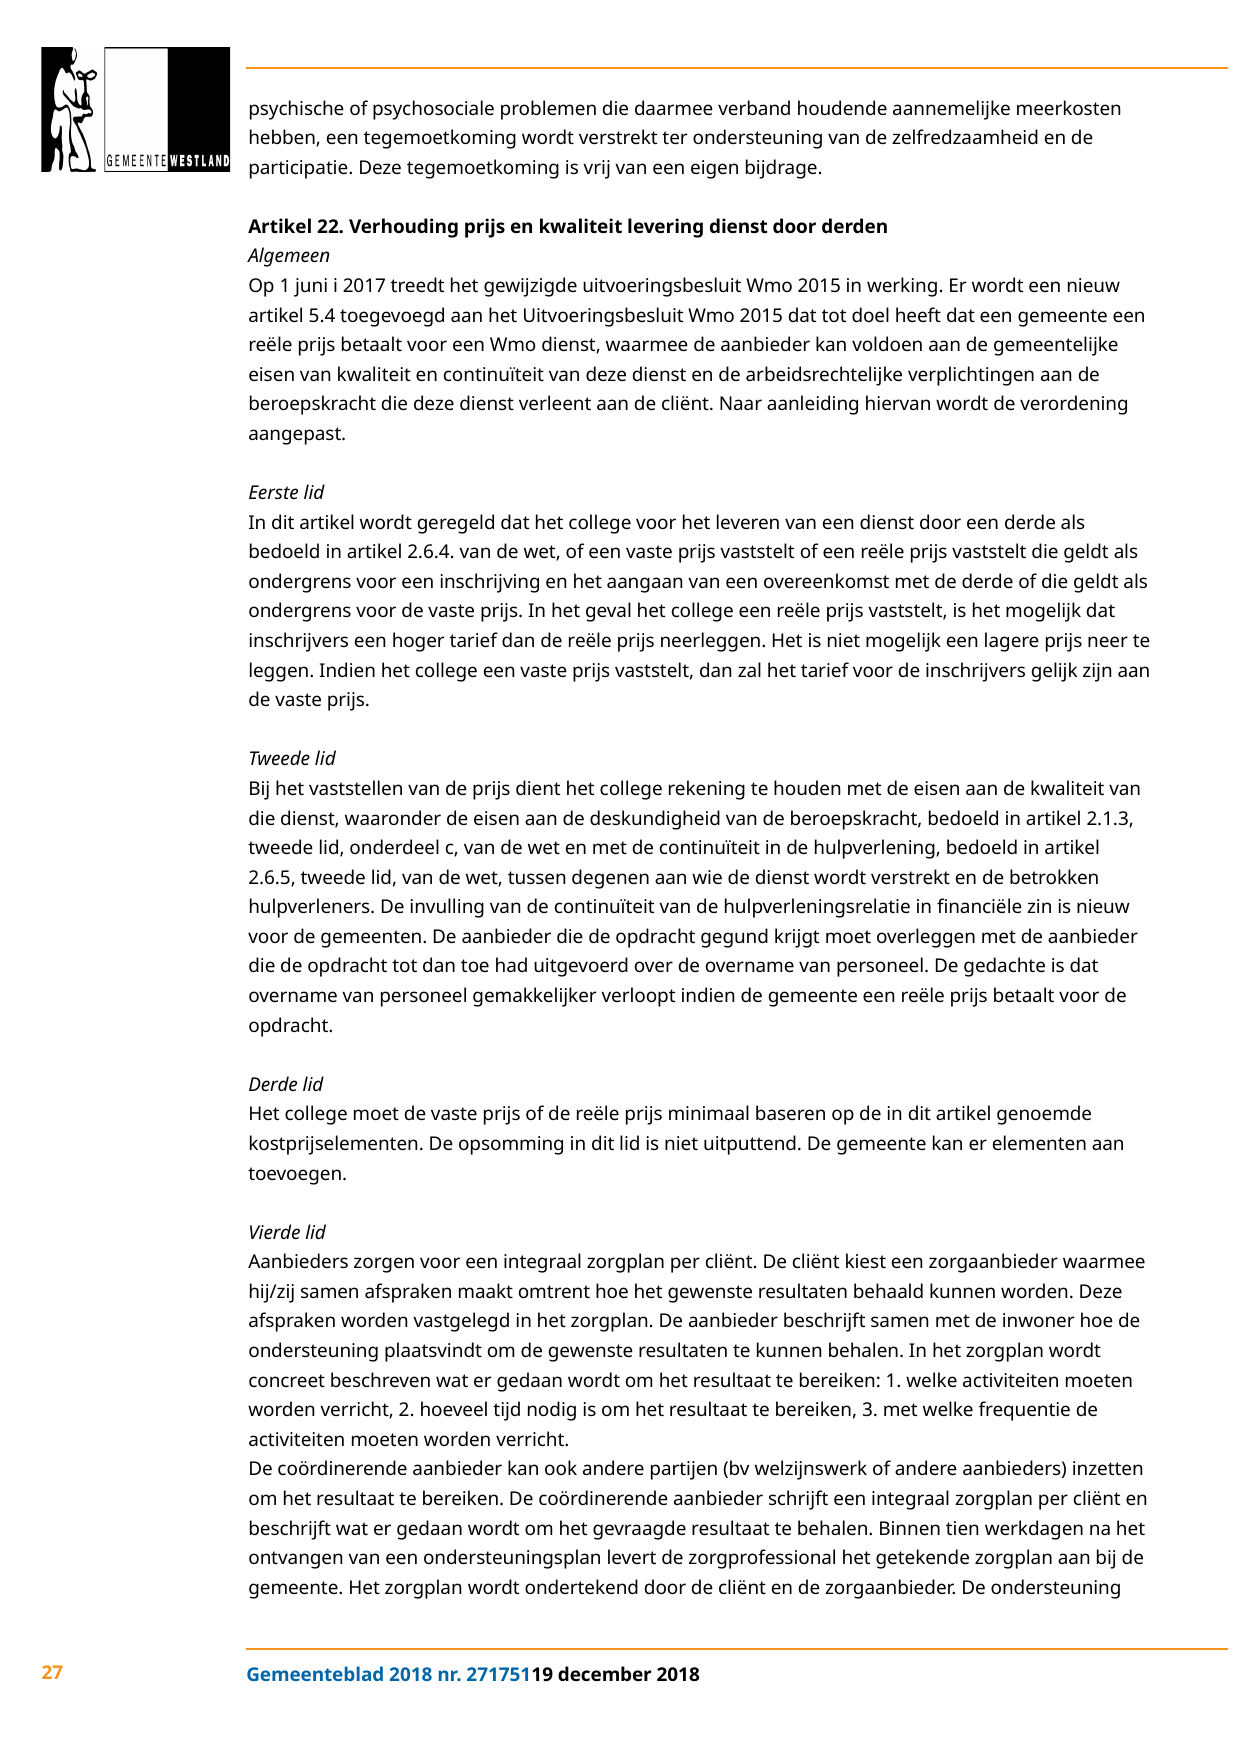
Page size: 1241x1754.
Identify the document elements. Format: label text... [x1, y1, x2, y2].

text Op 1 juni i 2017 treedt het gewijzigde uitvoeringsbesluit Wmo 2015 in werking. Er wordt een nieuw artikel 5.4 toegevoegd aan het Uitvoeringsbesluit Wmo 2015 dat tot doel heeft dat een gemeente een reële prijs betaalt voor een Wmo dienst, waarmee de aanbieder kan voldoen aan de gemeentelijke eisen van kwaliteit en continuïteit van deze dienst en de arbeidsrechtelijke verplichtingen aan de beroepskracht die deze dienst verleent aan de cliënt. Naar aanleiding hiervan wordt de verordening aangepast. [248, 272, 1152, 446]
text Bij het vaststellen van de prijs dient het college rekening te houden met de eisen aan de kwaliteit van die dienst, waaronder de eisen aan de deskundigheid van de beroepskracht, bedoeld in artikel 2.1.3, tweede lid, onderdeel c, van de wet en met de continuïteit in de hulpverlening, bedoeld in artikel 2.6.5, tweede lid, van de wet, tussen degenen aan wie de dienst wordt verstrekt en de betrokken hulpverleners. De invulling van de continuïteit van de hulpverleningsrelatie in financiële zin is nieuw voor de gemeenten. De aanbieder die de opdracht gegund krijgt moet overleggen met de aanbieder die de opdracht tot dan toe had uitgevoerd over de overname van personeel. De gedachte is dat overname van personeel gemakkelijker verloopt indien de gemeente een reële prijs betaalt voor de opdracht. [248, 775, 1152, 1038]
text psychische of psychosociale problemen die daarmee verband houdende aannemelijke meerkosten hebben, een tegemoetkoming wordt verstrekt ter ondersteuning van de zelfredzaamheid en de participatie. Deze tegemoetkoming is vrij van een eigen bijdrage. [248, 95, 1152, 180]
text Derde lid [248, 1071, 1152, 1097]
text Tweede lid [248, 746, 1152, 771]
text Aanbieders zorgen voor een integraal zorgplan per cliënt. De cliënt kiest een zorgaanbieder waarmee hij/zij samen afspraken maakt omtrent hoe het gewenste resultaten behaald kunnen worden. Deze afspraken worden vastgelegd in het zorgplan. De aanbieder beschrijft samen met de inwoner hoe de ondersteuning plaatsvindt om de gewenste resultaten te kunnen behalen. In het zorgplan wordt concreet beschreven wat er gedaan wordt om het resultaat te bereiken: 1. welke activiteiten moeten worden verricht, 2. hoeveel tijd nodig is om het resultaat te bereiken, 3. met welke frequentie de activiteiten moeten worden verricht. [248, 1248, 1152, 1452]
text De coördinerende aanbieder kan ook andere partijen (bv welzijnswerk of andere aanbieders) inzetten om het resultaat te bereiken. De coördinerende aanbieder schrijft een integraal zorgplan per cliënt en beschrijft wat er gedaan wordt om het gevraagde resultaat te behalen. Binnen tien werkdagen na het ontvangen van een ondersteuningsplan levert de zorgprofessional het getekende zorgplan aan bij de gemeente. Het zorgplan wordt ondertekend door de cliënt en de zorgaanbieder. De ondersteuning [248, 1456, 1152, 1600]
text In dit artikel wordt geregeld dat het college voor het leveren van een dienst door een derde als bedoeld in artikel 2.6.4. van de wet, of een vaste prijs vaststelt of een reële prijs vaststelt die geldt als ondergrens voor een inschrijving en het aangaan van een overeenkomst met de derde of die geldt als ondergrens voor de vaste prijs. In het geval het college een reële prijs vaststelt, is het mogelijk dat inschrijvers een hoger tarief dan de reële prijs neerleggen. Het is niet mogelijk een lagere prijs neer te leggen. Indien het college een vaste prijs vaststelt, dan zal het tarief voor de inschrijvers gelijk zijn aan de vaste prijs. [248, 509, 1152, 712]
text Eerste lid [248, 479, 1152, 505]
text Artikel 22. Verhouding prijs en kwaliteit levering dienst door derden [248, 213, 1152, 239]
text Het college moet de vaste prijs of de reële prijs minimaal baseren op de in dit artikel genoemde kostprijselementen. De opsomming in dit lid is niet uitputtend. De gemeente kan er elementen aan toevoegen. [248, 1101, 1152, 1186]
text Algemeen [248, 243, 1152, 268]
picture [41, 47, 231, 172]
text Vierde lid [248, 1219, 1152, 1245]
